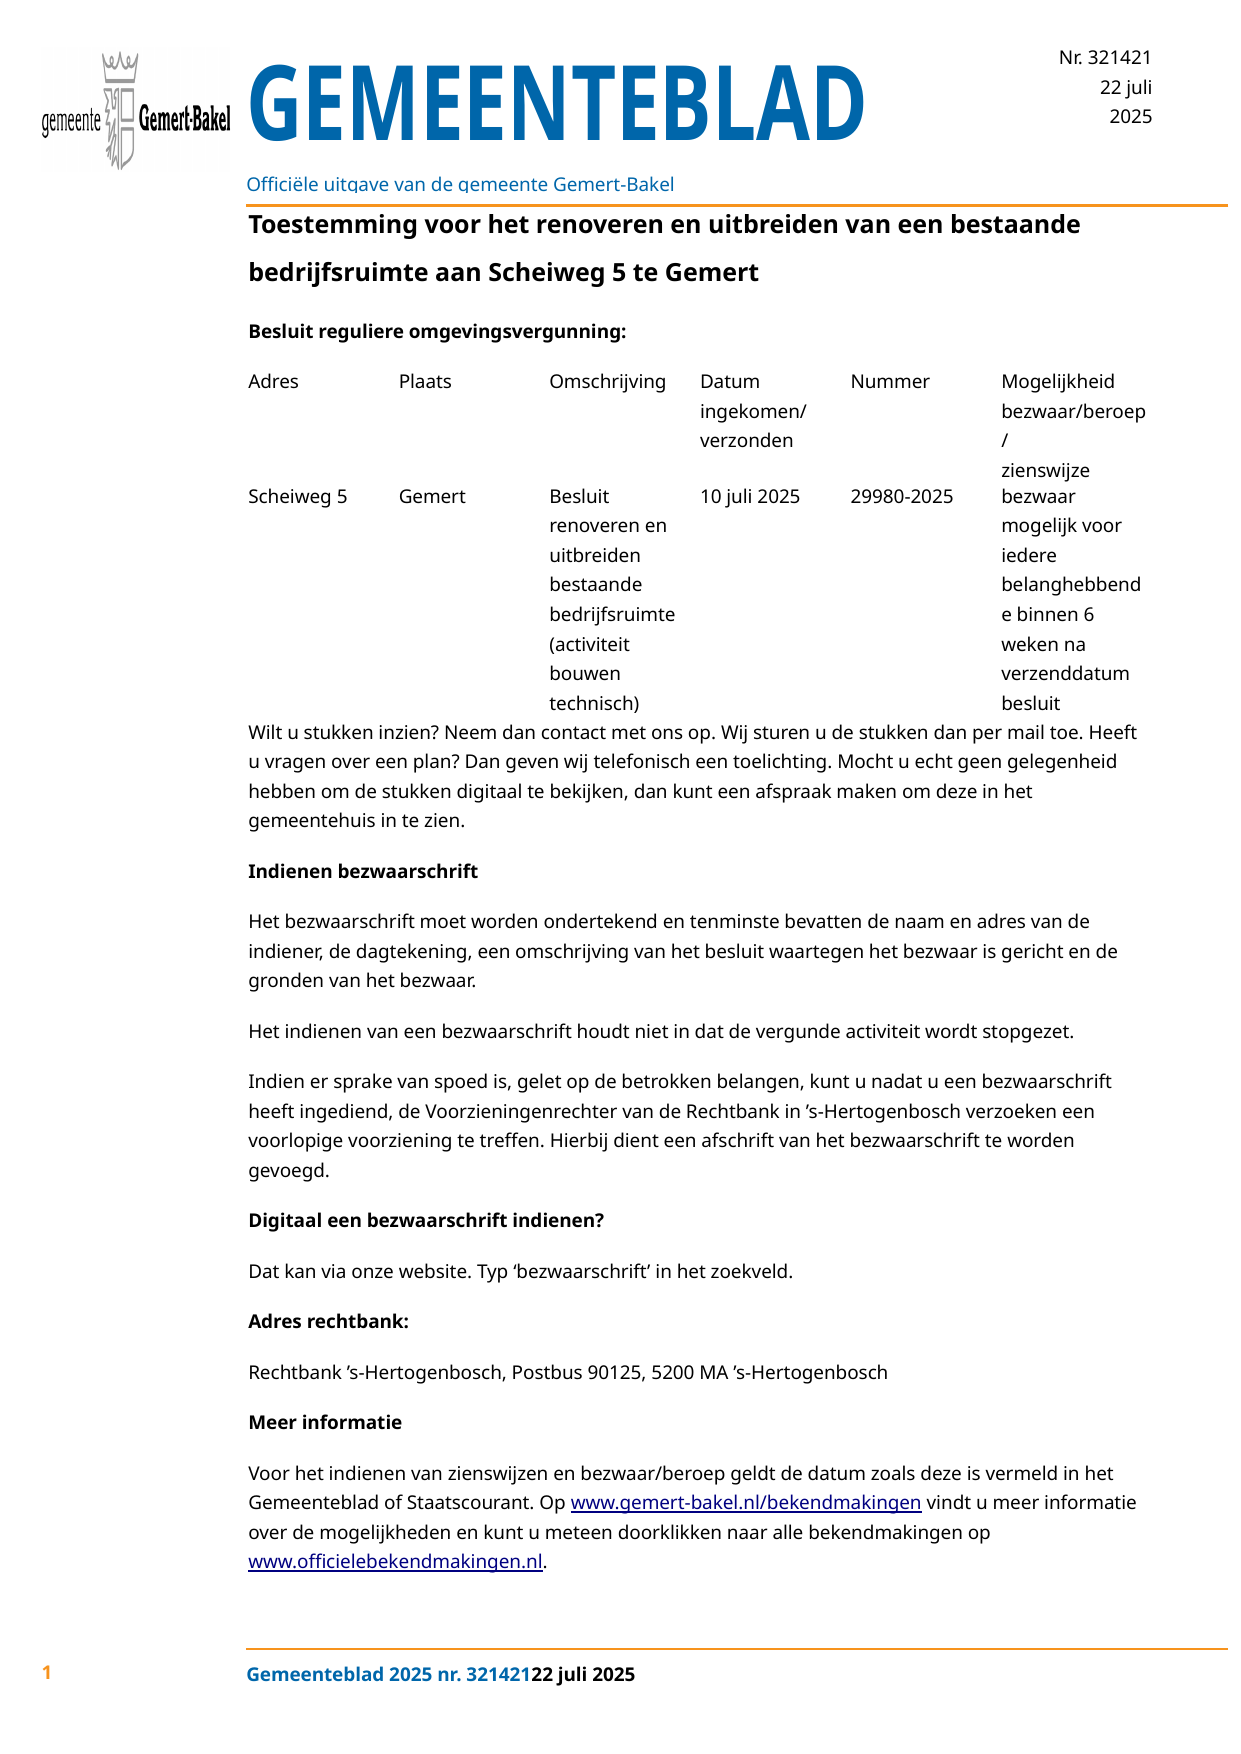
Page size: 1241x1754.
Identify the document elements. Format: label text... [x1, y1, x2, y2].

text Het bezwaarschrift moet worden ondertekend en tenminste bevatten de naam en adres van de indiener, de dagtekening, een omschrijving van het besluit waartegen het bezwaar is gericht en de gronden van het bezwaar. [248, 908, 1152, 993]
text Toestemming voor het renoveren en uitbreiden van een bestaande bedrijfsruimte aan Scheiweg 5 te Gemert [248, 207, 1152, 288]
text Het indienen van een bezwaarschrift houdt niet in dat de vergunde activiteit wordt stopgezet. [248, 1018, 1152, 1044]
text Voor het indienen van zienswijzen en bezwaar/beroep geldt de datum zoals deze is vermeld in het Gemeenteblad of Staatscourant. Op www.gemert-bakel.nl/bekendmakingen vindt u meer informatie over de mogelijkheden en kunt u meteen doorklikken naar alle bekendmakingen op www.officielebekendmakingen.nl. [248, 1460, 1152, 1574]
table_cell 29980-2025 [850, 483, 1001, 716]
text Meer informatie [248, 1409, 1152, 1435]
picture [41, 47, 231, 172]
text Dat kan via onze website. Typ ‘bezwaarschrift’ in het zoekveld. [248, 1258, 1152, 1284]
table_header Nummer [850, 369, 1001, 483]
table_cell Besluit renoveren en uitbreiden bestaande bedrijfsruimte (activiteit bouwen technisch) [549, 483, 700, 716]
text Besluit reguliere omgevingsvergunning: [248, 318, 1152, 344]
table_header Plaats [399, 369, 549, 483]
text Indien er sprake van spoed is, gelet op de betrokken belangen, kunt u nadat u een bezwaarschrift heeft ingediend, de Voorzieningenrechter van de Rechtbank in ’s-Hertogenbosch verzoeken een voorlopige voorziening te treffen. Hierbij dient een afschrift van het bezwaarschrift te worden gevoegd. [248, 1068, 1152, 1183]
text Adres rechtbank: [248, 1308, 1152, 1334]
table_header Datum ingekomen/ verzonden [700, 369, 850, 483]
table_header Omschrijving [549, 369, 700, 483]
text Digitaal een bezwaarschrift indienen? [248, 1208, 1152, 1233]
table_cell Gemert [399, 483, 549, 716]
table_header Adres [248, 369, 398, 483]
table_header Mogelijkheid bezwaar/beroep/ zienswijze [1001, 369, 1152, 483]
text Indienen bezwaarschrift [248, 858, 1152, 884]
table_cell 10 juli 2025 [700, 483, 850, 716]
text Rechtbank ’s-Hertogenbosch, Postbus 90125, 5200 MA ’s-Hertogenbosch [248, 1359, 1152, 1385]
table_cell bezwaar mogelijk voor iedere belanghebbende binnen 6 weken na verzenddatum besluit [1001, 483, 1152, 716]
text Wilt u stukken inzien? Neem dan contact met ons op. Wij sturen u de stukken dan per mail toe. Heeft u vragen over een plan? Dan geven wij telefonisch een toelichting. Mocht u echt geen gelegenheid hebben om de stukken digitaal te bekijken, dan kunt een afspraak maken om deze in het gemeentehuis in te zien. [248, 719, 1152, 833]
table_cell Scheiweg 5 [248, 483, 398, 716]
